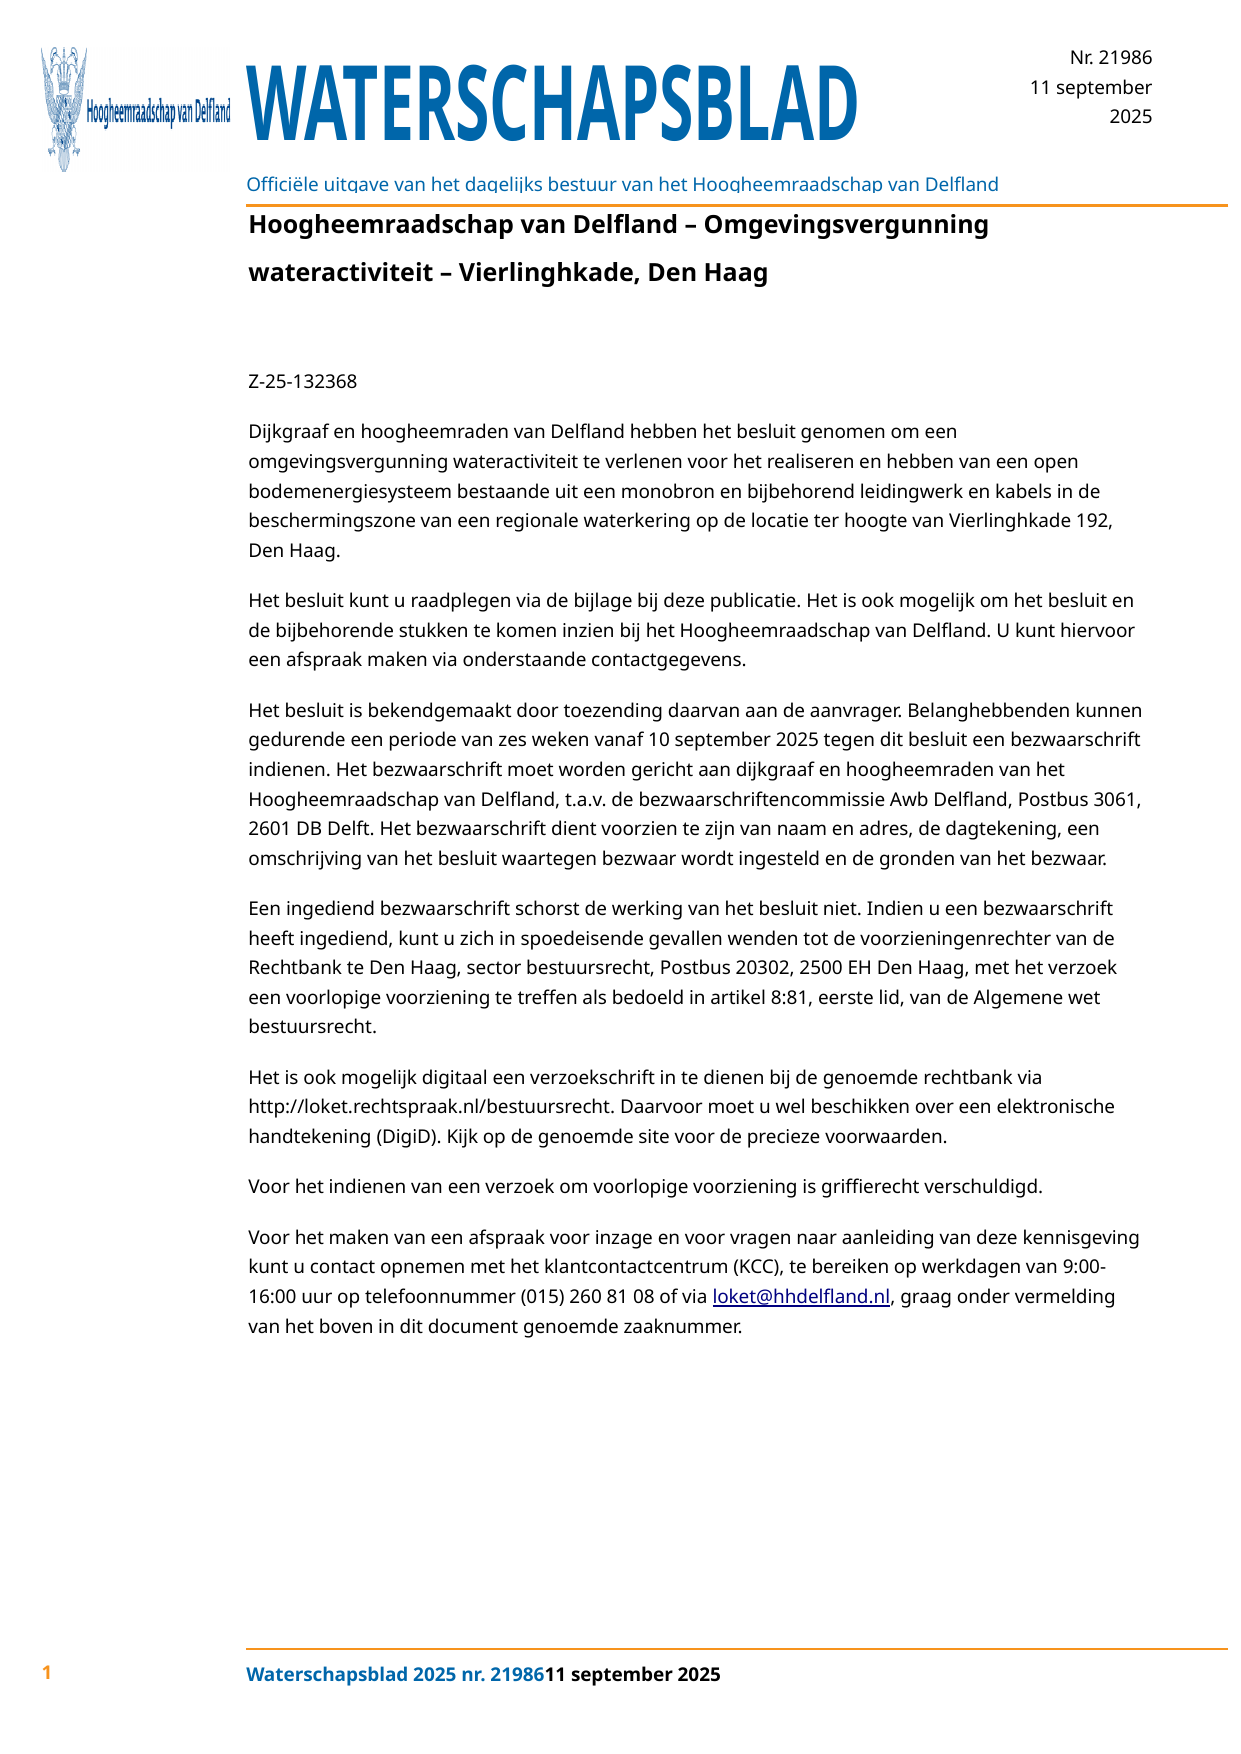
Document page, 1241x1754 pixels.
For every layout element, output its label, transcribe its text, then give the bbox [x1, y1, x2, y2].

picture [41, 47, 231, 172]
text Het besluit is bekendgemaakt door toezending daarvan aan de aanvrager. Belanghebbenden kunnen gedurende een periode van zes weken vanaf 10 september 2025 tegen dit besluit een bezwaarschrift indienen. Het bezwaarschrift moet worden gericht aan dijkgraaf en hoogheemraden van het Hoogheemraadschap van Delfland, t.a.v. de bezwaarschriftencommissie Awb Delfland, Postbus 3061, 2601 DB Delft. Het bezwaarschrift dient voorzien te zijn van naam en adres, de dagtekening, een omschrijving van het besluit waartegen bezwaar wordt ingesteld en de gronden van het bezwaar. [248, 697, 1152, 871]
text Hoogheemraadschap van Delfland – Omgevingsvergunning wateractiviteit – Vierlinghkade, Den Haag [248, 207, 1152, 288]
text Voor het maken van een afspraak voor inzage en voor vragen naar aanleiding van deze kennisgeving kunt u contact opnemen met het klantcontactcentrum (KCC), te bereiken op werkdagen van 9:00-16:00 uur op telefoonnummer (015) 260 81 08 of via loket@hhdelfland.nl, graag onder vermelding van het boven in dit document genoemde zaaknummer. [248, 1224, 1152, 1339]
text Het is ook mogelijk digitaal een verzoekschrift in te dienen bij de genoemde rechtbank via http://loket.rechtspraak.nl/bestuursrecht. Daarvoor moet u wel beschikken over een elektronische handtekening (DigiD). Kijk op de genoemde site voor de precieze voorwaarden. [248, 1064, 1152, 1149]
text Z-25-132368 [248, 368, 1152, 394]
text Een ingediend bezwaarschrift schorst de werking van het besluit niet. Indien u een bezwaarschrift heeft ingediend, kunt u zich in spoedeisende gevallen wenden tot de voorzieningenrechter van de Rechtbank te Den Haag, sector bestuursrecht, Postbus 20302, 2500 EH Den Haag, met het verzoek een voorlopige voorziening te treffen als bedoeld in artikel 8:81, eerste lid, van de Algemene wet bestuursrecht. [248, 895, 1152, 1039]
text Voor het indienen van een verzoek om voorlopige voorziening is griffierecht verschuldigd. [248, 1174, 1152, 1199]
text Het besluit kunt u raadplegen via de bijlage bij deze publicatie. Het is ook mogelijk om het besluit en de bijbehorende stukken te komen inzien bij het Hoogheemraadschap van Delfland. U kunt hiervoor een afspraak maken via onderstaande contactgegevens. [248, 587, 1152, 672]
text Dijkgraaf en hoogheemraden van Delfland hebben het besluit genomen om een omgevingsvergunning wateractiviteit te verlenen voor het realiseren en hebben van een open bodemenergiesysteem bestaande uit een monobron en bijbehorend leidingwerk en kabels in de beschermingszone van een regionale waterkering op de locatie ter hoogte van Vierlinghkade 192, Den Haag. [248, 419, 1152, 563]
